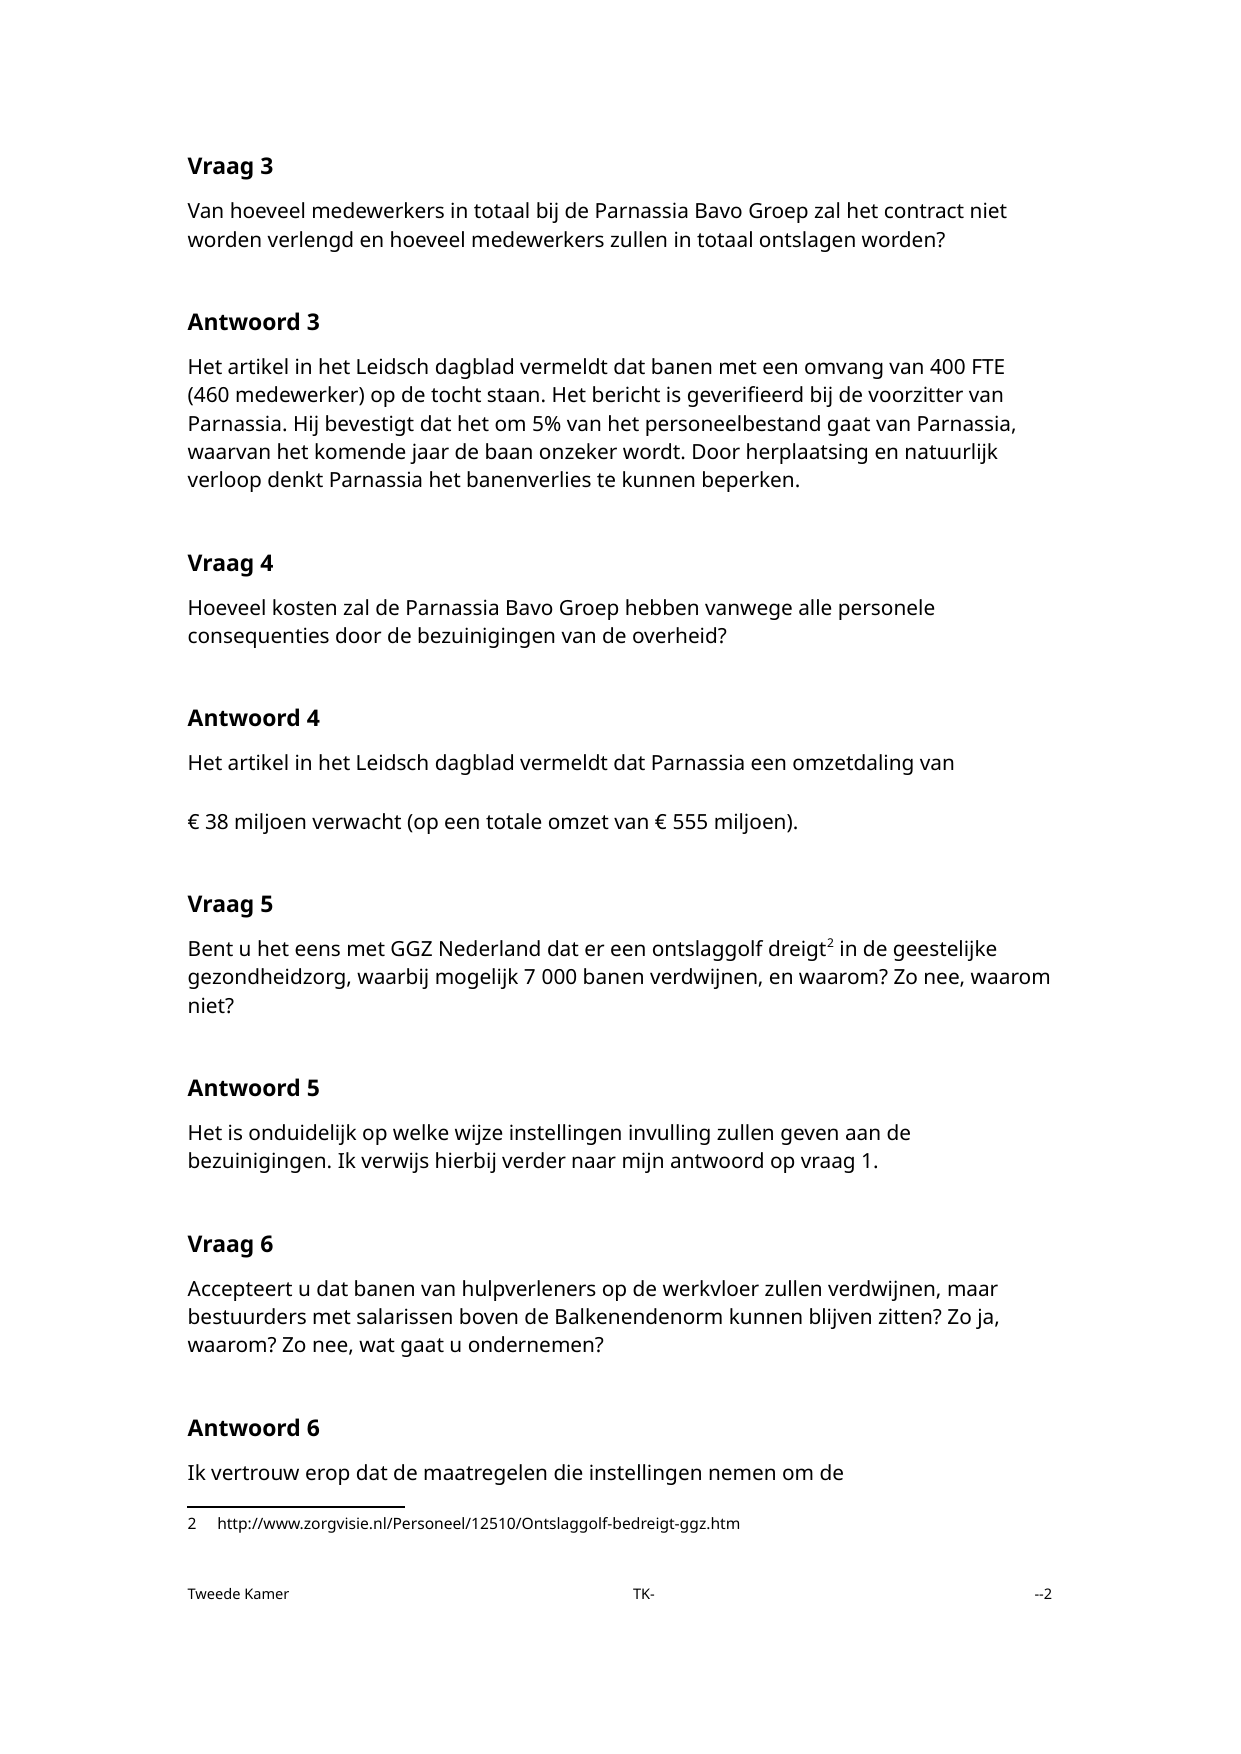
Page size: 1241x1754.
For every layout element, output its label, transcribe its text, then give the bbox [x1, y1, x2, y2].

text Bent u het eens met GGZ Nederland dat er een ontslaggolf dreigt in de geestelijke gezondheidzorg, waarbij mogelijk 7 000 banen verdwijnen, en waarom? Zo nee, waarom niet? [187, 934, 1053, 1019]
subtitle Antwoord 6 [187, 1412, 1053, 1443]
text Accepteert u dat banen van hulpverleners op de werkvloer zullen verdwijnen, maar bestuurders met salarissen boven de Balkenendenorm kunnen blijven zitten? Zo ja, waarom? Zo nee, wat gaat u ondernemen? [187, 1274, 1053, 1359]
subtitle Vraag 3 [187, 150, 1053, 181]
subtitle Vraag 6 [187, 1227, 1053, 1259]
text Het artikel in het Leidsch dagblad vermeldt dat Parnassia een omzetdaling van [187, 748, 1053, 777]
subtitle Antwoord 3 [187, 306, 1053, 337]
text Hoeveel kosten zal de Parnassia Bavo Groep hebben vanwege alle personele consequenties door de bezuinigingen van de overheid? [187, 593, 1053, 650]
text Het is onduidelijk op welke wijze instellingen invulling zullen geven aan de bezuinigingen. Ik verwijs hierbij verder naar mijn antwoord op vraag 1. [187, 1118, 1053, 1175]
subtitle Antwoord 5 [187, 1072, 1053, 1103]
subtitle Antwoord 4 [187, 702, 1053, 733]
text Van hoeveel medewerkers in totaal bij de Parnassia Bavo Groep zal het contract niet worden verlengd en hoeveel medewerkers zullen in totaal ontslagen worden? [187, 196, 1053, 253]
text http://www.zorgvisie.nl/Personeel/12510/Ontslaggolf-bedreigt-ggz.htm [187, 1506, 1053, 1534]
text Het artikel in het Leidsch dagblad vermeldt dat banen met een omvang van 400 FTE (460 medewerker) op de tocht staan. Het bericht is geverifieerd bij de voorzitter van Parnassia. Hij bevestigt dat het om 5% van het personeelbestand gaat van Parnassia, waarvan het komende jaar de baan onzeker wordt. Door herplaatsing en natuurlijk verloop denkt Parnassia het banenverlies te kunnen beperken. [187, 352, 1053, 494]
text € 38 miljoen verwacht (op een totale omzet van € 555 miljoen). [187, 807, 1053, 835]
subtitle Vraag 5 [187, 888, 1053, 919]
subtitle Vraag 4 [187, 547, 1053, 578]
text Ik vertrouw erop dat de maatregelen die instellingen nemen om de [187, 1458, 1053, 1486]
